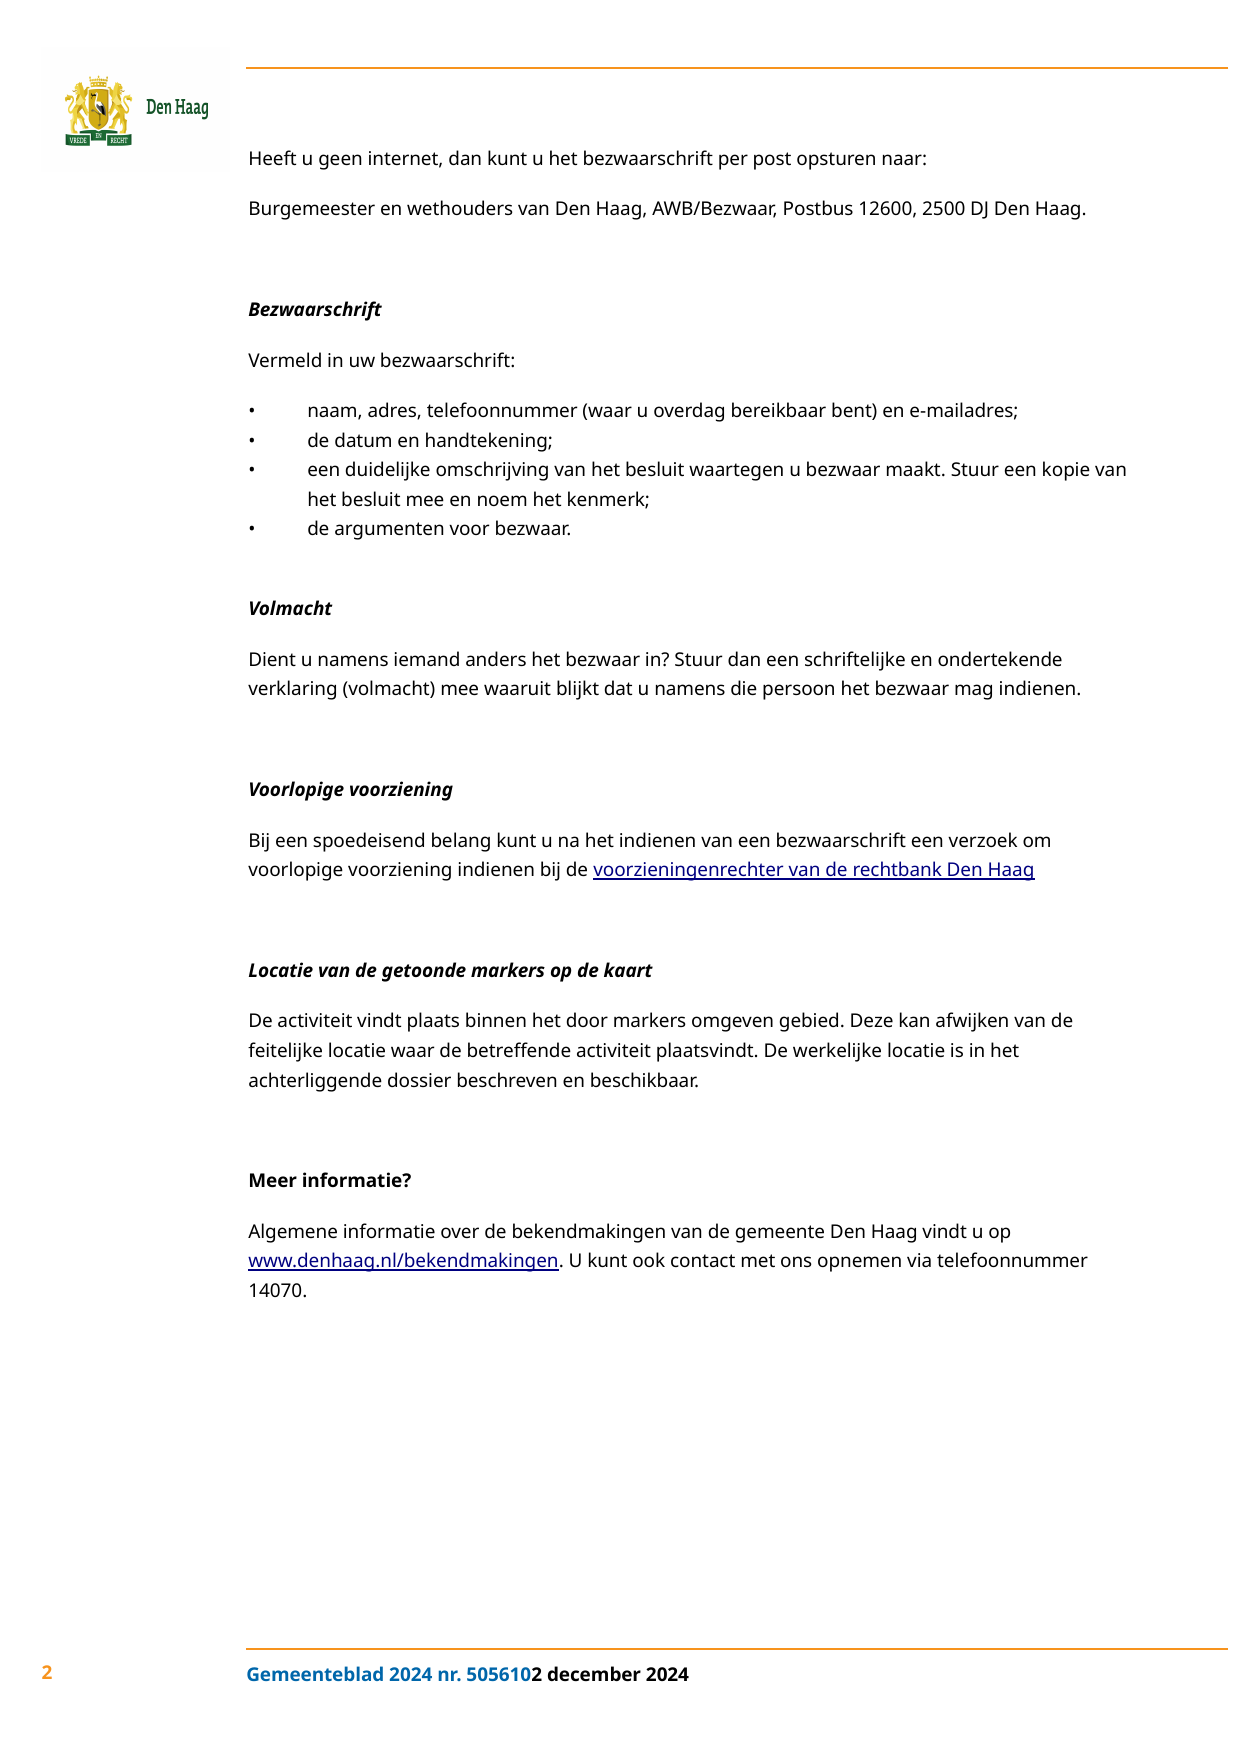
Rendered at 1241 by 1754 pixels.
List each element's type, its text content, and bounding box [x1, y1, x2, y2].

text Voorlopige voorziening [248, 776, 1152, 802]
text Heeft u geen internet, dan kunt u het bezwaarschrift per post opsturen naar: [248, 145, 1152, 171]
text Meer informatie? [248, 1168, 1152, 1193]
list de argumenten voor bezwaar. [248, 516, 1152, 541]
text Volmacht [248, 596, 1152, 621]
text Dient u namens iemand anders het bezwaar in? Stuur dan een schriftelijke en ondertekende verklaring (volmacht) mee waaruit blijkt dat u namens die persoon het bezwaar mag indienen. [248, 646, 1152, 701]
list een duidelijke omschrijving van het besluit waartegen u bezwaar maakt. Stuur een kopie van het besluit mee en noem het kenmerk; [248, 456, 1152, 512]
text Bezwaarschrift [248, 296, 1152, 322]
text Burgemeester en wethouders van Den Haag, AWB/Bezwaar, Postbus 12600, 2500 DJ Den Haag. [248, 196, 1152, 221]
text Locatie van de getoonde markers op de kaart [248, 957, 1152, 983]
text Algemene informatie over de bekendmakingen van de gemeente Den Haag vindt u op www.denhaag.nl/bekendmakingen. U kunt ook contact met ons opnemen via telefoonnummer 14070. [248, 1218, 1152, 1303]
list naam, adres, telefoonnummer (waar u overdag bereikbaar bent) en e-mailadres; [248, 397, 1152, 423]
text De activiteit vindt plaats binnen het door markers omgeven gebied. Deze kan afwijken van de feitelijke locatie waar de betreffende activiteit plaatsvindt. De werkelijke locatie is in het achterliggende dossier beschreven en beschikbaar. [248, 1008, 1152, 1093]
text Bij een spoedeisend belang kunt u na het indienen van een bezwaarschrift een verzoek om voorlopige voorziening indienen bij de voorzieningenrechter van de rechtbank Den Haag [248, 827, 1152, 882]
picture [41, 47, 231, 172]
text Vermeld in uw bezwaarschrift: [248, 347, 1152, 373]
list de datum en handtekening; [248, 427, 1152, 453]
